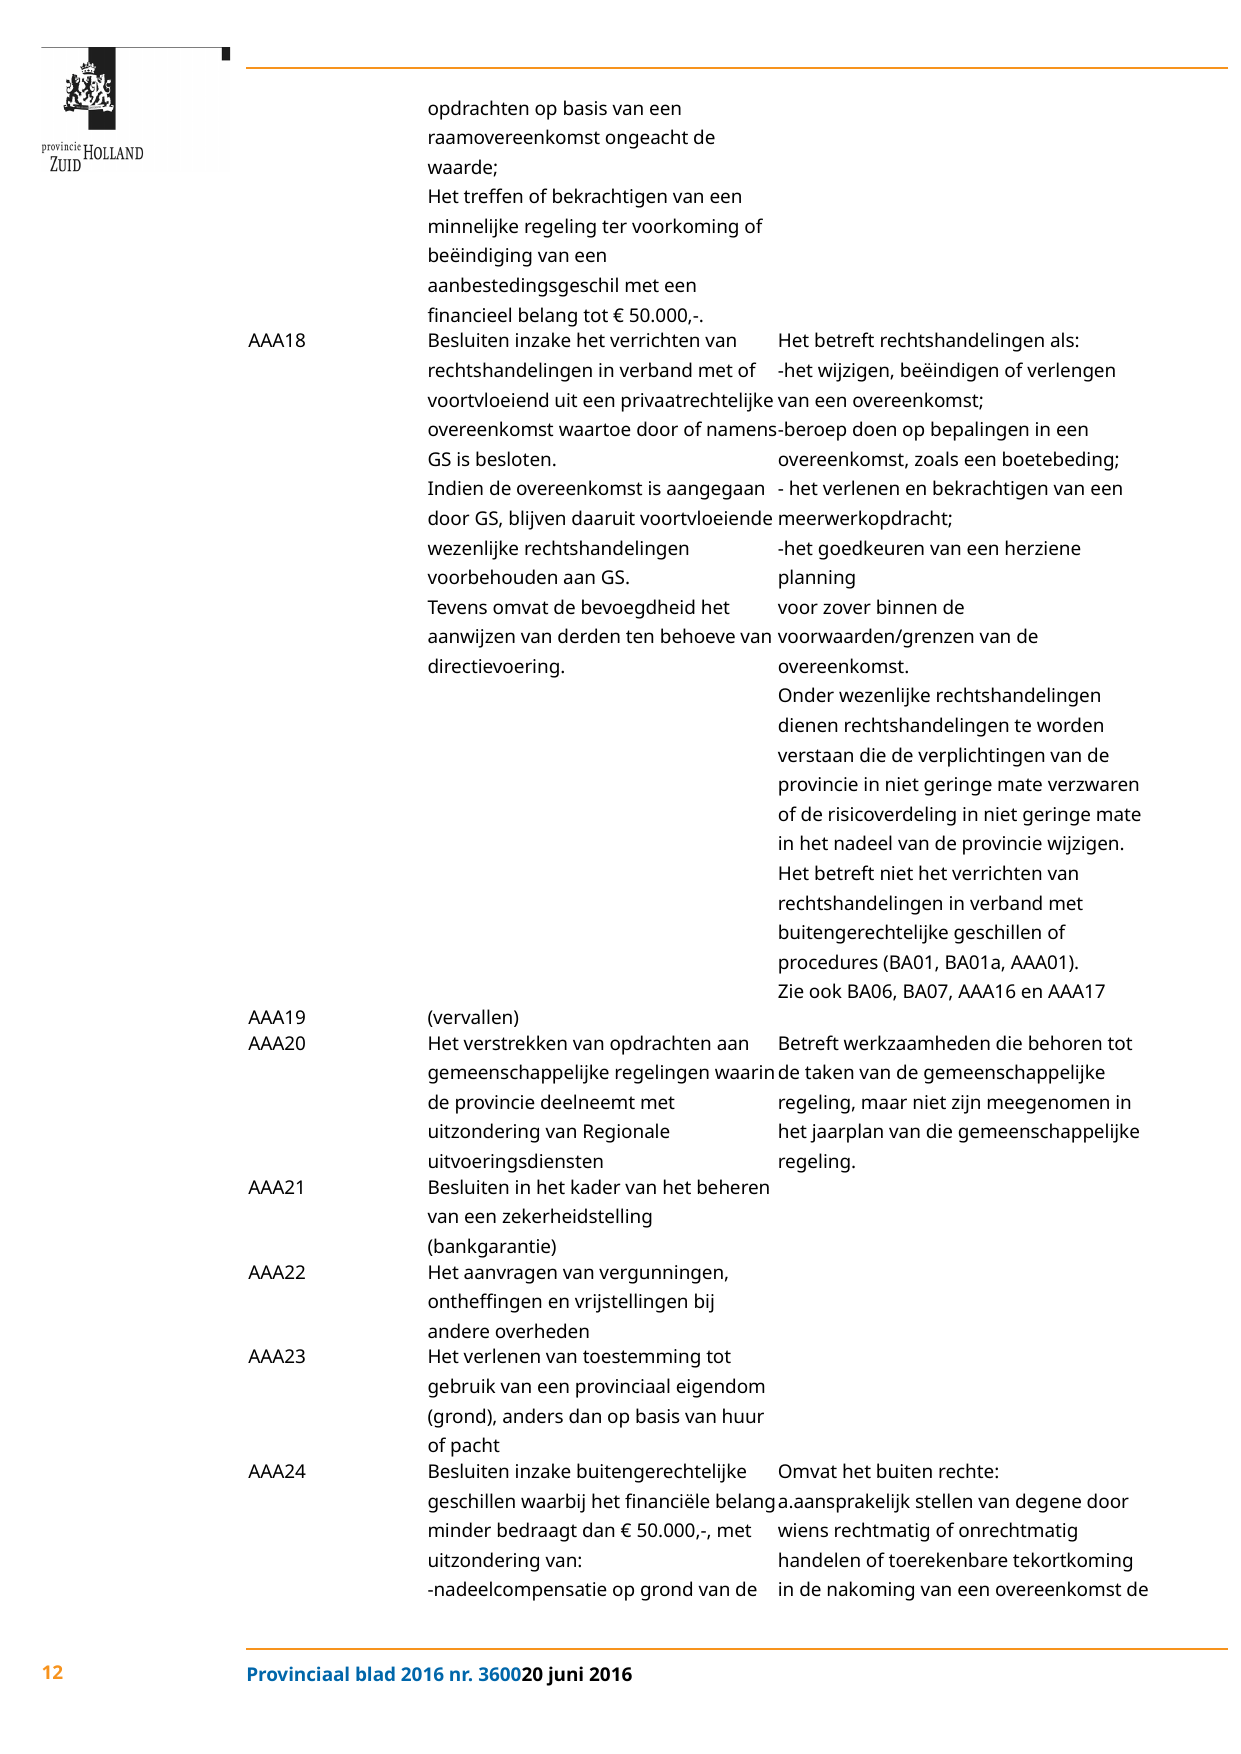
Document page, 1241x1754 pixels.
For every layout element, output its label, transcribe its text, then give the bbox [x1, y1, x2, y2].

table_cell [778, 1259, 1152, 1344]
table_cell (vervallen) [427, 1004, 778, 1030]
table_cell Het aanvragen van vergunningen, ontheffingen en vrijstellingen bij andere overheden [427, 1259, 778, 1344]
table_cell [778, 1174, 1152, 1259]
table_cell [248, 95, 427, 328]
table_cell Besluiten inzake het verrichten van rechtshandelingen in verband met of voortvloeiend uit een privaatrechtelijke overeenkomst waartoe door of namens GS is besloten. Indien de overeenkomst is aangegaan door GS, blijven daaruit voortvloeiende wezenlijke rechtshandelingen voorbehouden aan GS. Tevens omvat de bevoegdheid het aanwijzen van derden ten behoeve van directievoering. [427, 328, 778, 1004]
table_cell Het verstrekken van opdrachten aan gemeenschappelijke regelingen waarin de provincie deelneemt met uitzondering van Regionale uitvoeringsdiensten [427, 1030, 778, 1174]
table_cell AAA22 [248, 1259, 427, 1344]
table_cell Omvat het buiten rechte: a.aansprakelijk stellen van degene door wiens rechtmatig of onrechtmatig handelen of toerekenbare tekortkoming in de nakoming van een overeenkomst de [778, 1458, 1152, 1602]
table_cell [778, 1004, 1152, 1030]
table_cell opdrachten op basis van een raamovereenkomst ongeacht de waarde; Het treffen of bekrachtigen van een minnelijke regeling ter voorkoming of beëindiging van een aanbestedingsgeschil met een financieel belang tot € 50.000,-. [427, 95, 778, 328]
table_cell AAA19 [248, 1004, 427, 1030]
table_cell [778, 1344, 1152, 1458]
table_cell Het verlenen van toestemming tot gebruik van een provinciaal eigendom (grond), anders dan op basis van huur of pacht [427, 1344, 778, 1458]
table_cell Besluiten inzake buitengerechtelijke geschillen waarbij het financiële belang minder bedraagt dan € 50.000,-, met uitzondering van: -nadeelcompensatie op grond van de [427, 1458, 778, 1602]
table_cell AAA20 [248, 1030, 427, 1174]
table_cell AAA21 [248, 1174, 427, 1259]
table_cell Betreft werkzaamheden die behoren tot de taken van de gemeenschappelijke regeling, maar niet zijn meegenomen in het jaarplan van die gemeenschappelijke regeling. [778, 1030, 1152, 1174]
picture [41, 47, 231, 172]
table_cell AAA18 [248, 328, 427, 1004]
table_cell AAA24 [248, 1458, 427, 1602]
table_cell Het betreft rechtshandelingen als: -het wijzigen, beëindigen of verlengen van een overeenkomst; -beroep doen op bepalingen in een overeenkomst, zoals een boetebeding; - het verlenen en bekrachtigen van een meerwerkopdracht; -het goedkeuren van een herziene planning voor zover binnen de voorwaarden/grenzen van de overeenkomst. Onder wezenlijke rechtshandelingen dienen rechtshandelingen te worden verstaan die de verplichtingen van de provincie in niet geringe mate verzwaren of de risicoverdeling in niet geringe mate in het nadeel van de provincie wijzigen. Het betreft niet het verrichten van rechtshandelingen in verband met buitengerechtelijke geschillen of procedures (BA01, BA01a, AAA01). Zie ook BA06, BA07, AAA16 en AAA17 [778, 328, 1152, 1004]
table_cell [778, 95, 1152, 328]
table_cell Besluiten in het kader van het beheren van een zekerheidstelling (bankgarantie) [427, 1174, 778, 1259]
table_cell AAA23 [248, 1344, 427, 1458]
